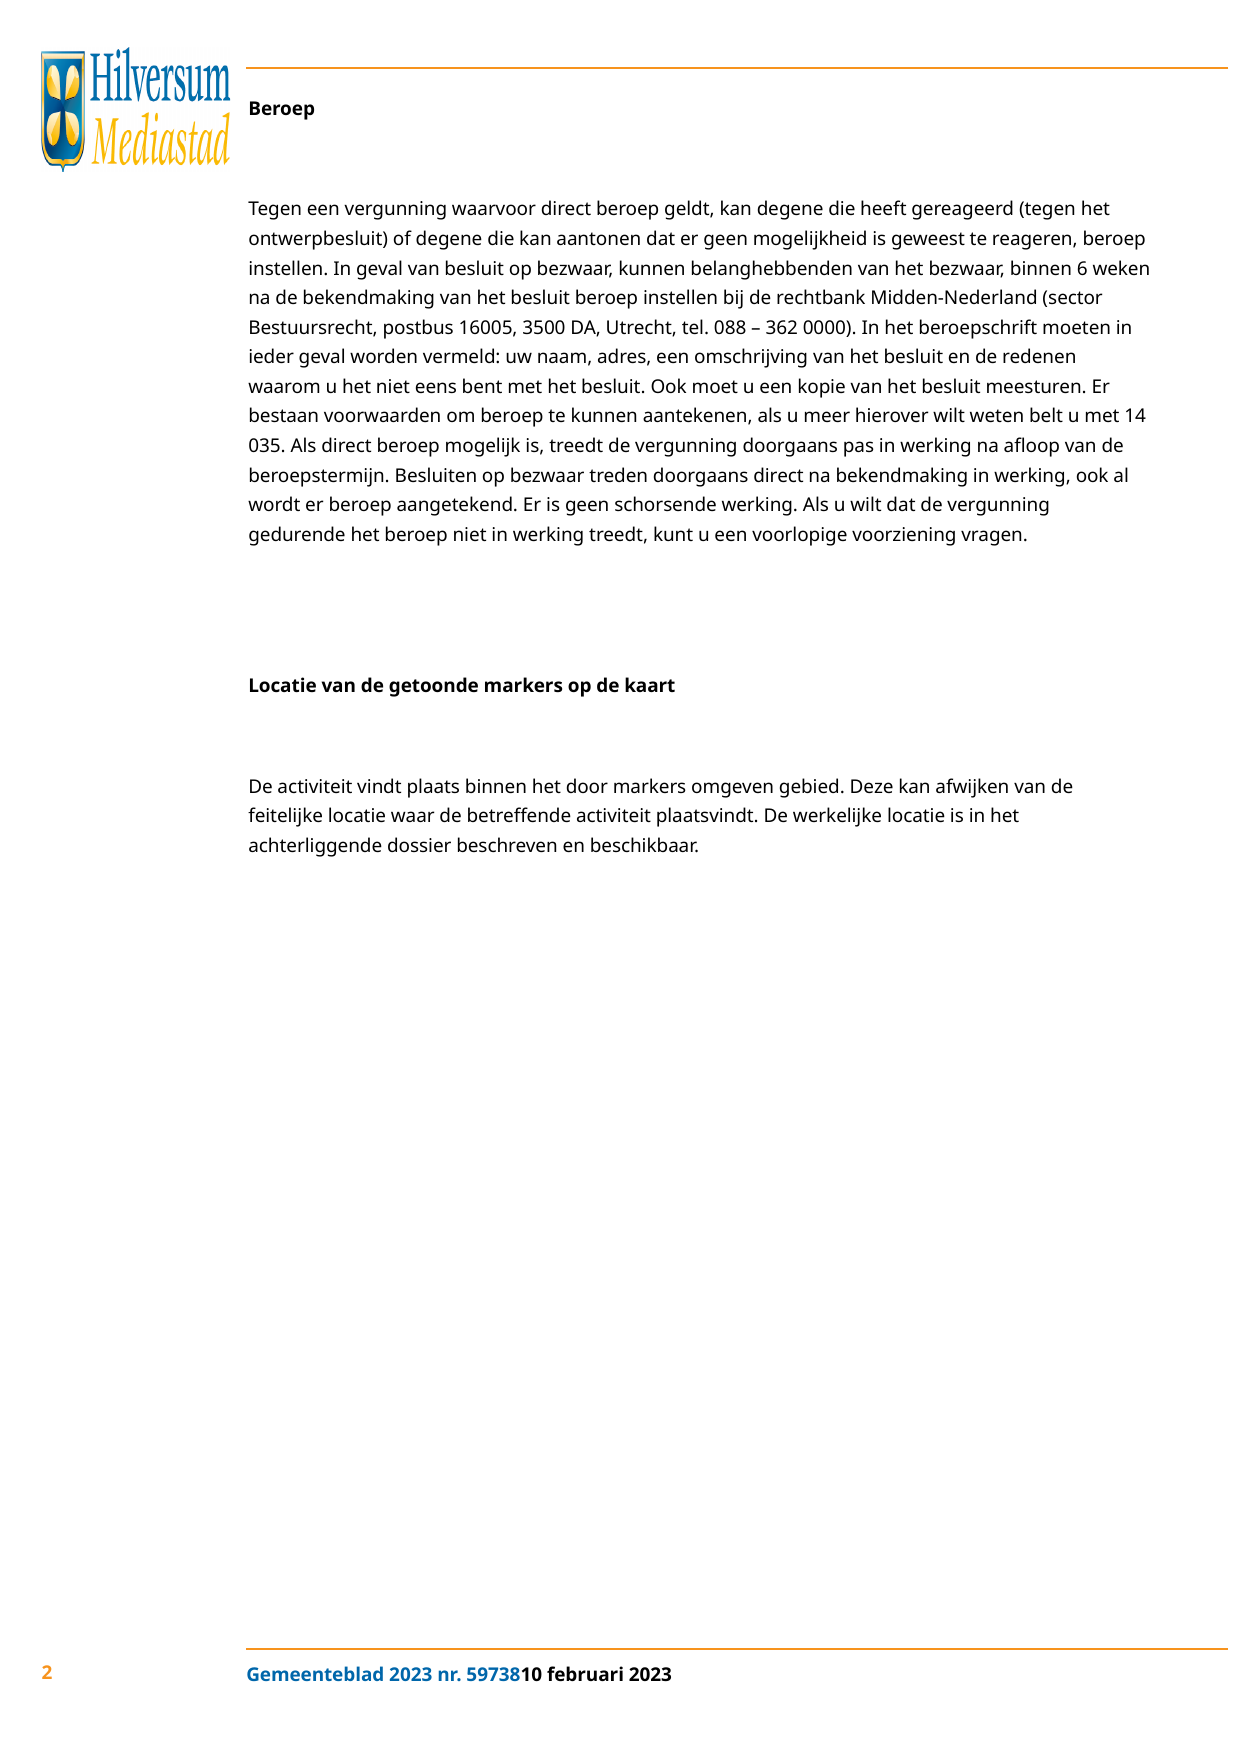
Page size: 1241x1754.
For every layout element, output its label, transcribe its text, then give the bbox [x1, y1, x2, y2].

text De activiteit vindt plaats binnen het door markers omgeven gebied. Deze kan afwijken van de feitelijke locatie waar de betreffende activiteit plaatsvindt. De werkelijke locatie is in het achterliggende dossier beschreven en beschikbaar. [248, 773, 1152, 858]
text Locatie van de getoonde markers op de kaart [248, 672, 1152, 698]
text Tegen een vergunning waarvoor direct beroep geldt, kan degene die heeft gereageerd (tegen het ontwerpbesluit) of degene die kan aantonen dat er geen mogelijkheid is geweest te reageren, beroep instellen. In geval van besluit op bezwaar, kunnen belanghebbenden van het bezwaar, binnen 6 weken na de bekendmaking van het besluit beroep instellen bij de rechtbank Midden-Nederland (sector Bestuursrecht, postbus 16005, 3500 DA, Utrecht, tel. 088 – 362 0000). In het beroepschrift moeten in ieder geval worden vermeld: uw naam, adres, een omschrijving van het besluit en de redenen waarom u het niet eens bent met het besluit. Ook moet u een kopie van het besluit meesturen. Er bestaan voorwaarden om beroep te kunnen aantekenen, als u meer hierover wilt weten belt u met 14 035. Als direct beroep mogelijk is, treedt de vergunning doorgaans pas in werking na afloop van de beroepstermijn. Besluiten op bezwaar treden doorgaans direct na bekendmaking in werking, ook al wordt er beroep aangetekend. Er is geen schorsende werking. Als u wilt dat de vergunning gedurende het beroep niet in werking treedt, kunt u een voorlopige voorziening vragen. [248, 196, 1152, 547]
text Beroep [248, 95, 1152, 121]
picture [41, 47, 231, 172]
